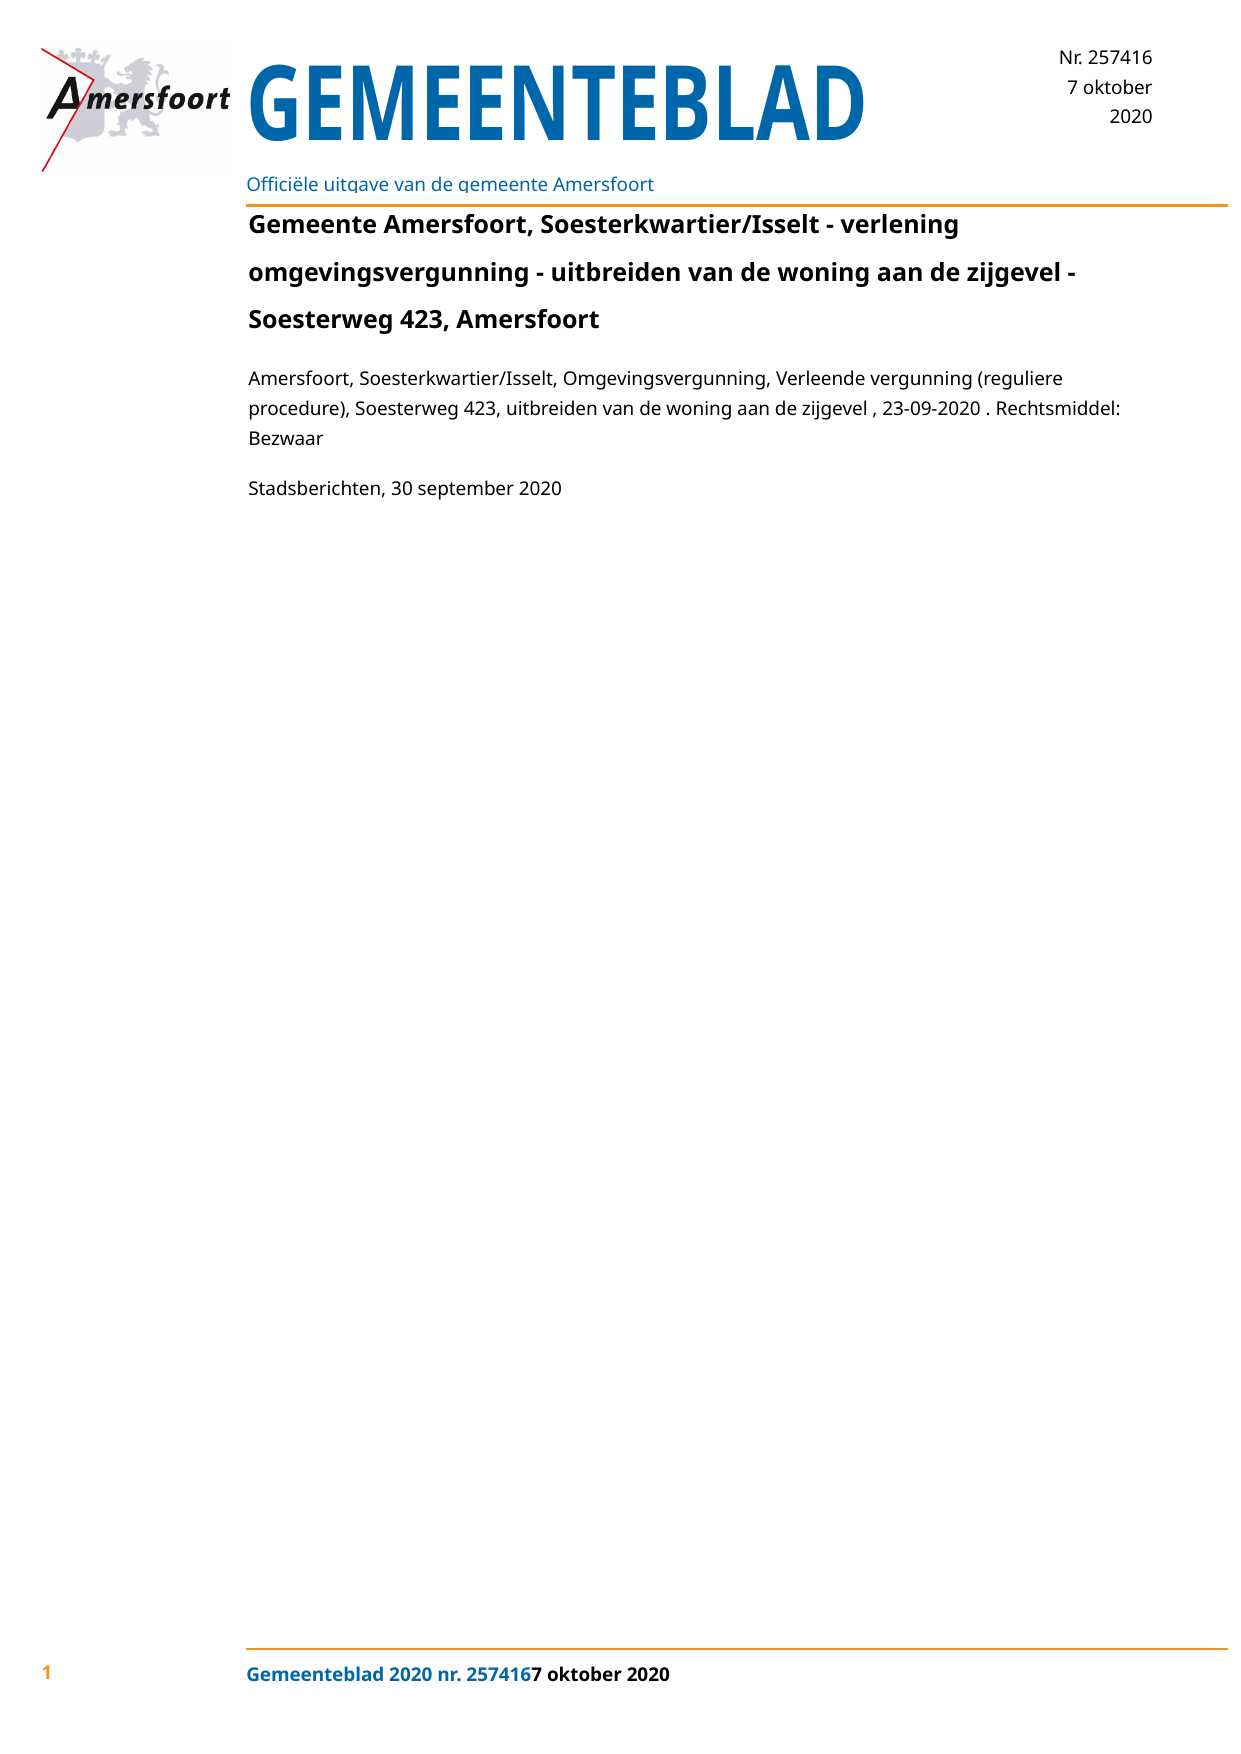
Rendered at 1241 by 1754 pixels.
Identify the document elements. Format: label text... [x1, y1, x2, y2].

text Gemeente Amersfoort, Soesterkwartier/Isselt - verlening omgevingsvergunning - uitbreiden van de woning aan de zijgevel - Soesterweg 423, Amersfoort [248, 207, 1152, 336]
text Amersfoort, Soesterkwartier/Isselt, Omgevingsvergunning, Verleende vergunning (reguliere procedure), Soesterweg 423, uitbreiden van de woning aan de zijgevel , 23-09-2020 . Rechtsmiddel: Bezwaar [248, 366, 1152, 450]
text Stadsberichten, 30 september 2020 [248, 475, 1152, 501]
picture [41, 47, 231, 172]
